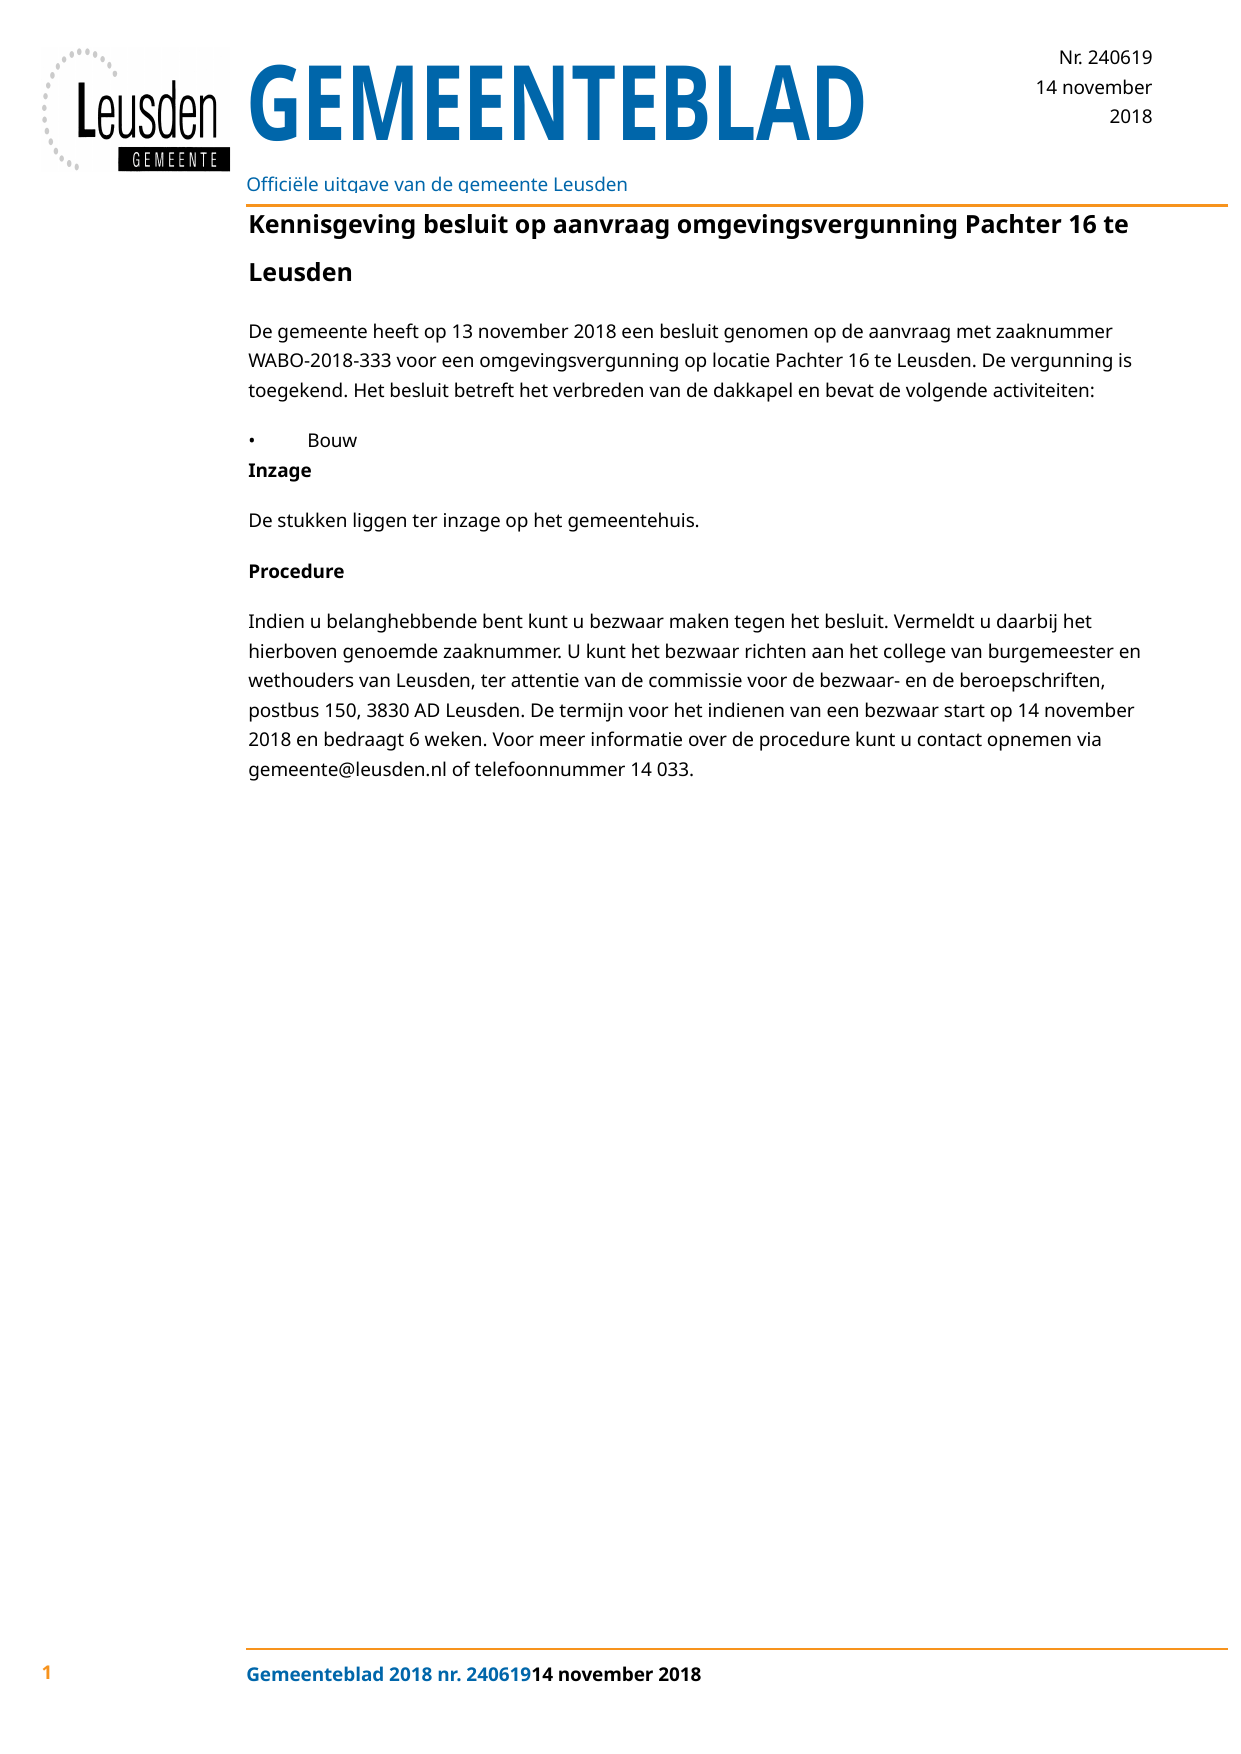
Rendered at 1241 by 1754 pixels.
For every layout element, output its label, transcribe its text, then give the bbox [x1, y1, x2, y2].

text Indien u belanghebbende bent kunt u bezwaar maken tegen het besluit. Vermeldt u daarbij het hierboven genoemde zaaknummer. U kunt het bezwaar richten aan het college van burgemeester en wethouders van Leusden, ter attentie van de commissie voor de bezwaar- en de beroepschriften, postbus 150, 3830 AD Leusden. De termijn voor het indienen van een bezwaar start op 14 november 2018 en bedraagt 6 weken. Voor meer informatie over de procedure kunt u contact opnemen via gemeente@leusden.nl of telefoonnummer 14 033. [248, 608, 1152, 782]
text Inzage [248, 457, 1152, 483]
text De stukken liggen ter inzage op het gemeentehuis. [248, 507, 1152, 533]
picture [41, 47, 231, 172]
list Bouw [248, 427, 1152, 453]
text De gemeente heeft op 13 november 2018 een besluit genomen op de aanvraag met zaaknummer WABO-2018-333 voor een omgevingsvergunning op locatie Pachter 16 te Leusden. De vergunning is toegekend. Het besluit betreft het verbreden van de dakkapel en bevat de volgende activiteiten: [248, 318, 1152, 403]
text Procedure [248, 558, 1152, 584]
text Kennisgeving besluit op aanvraag omgevingsvergunning Pachter 16 te Leusden [248, 207, 1152, 288]
